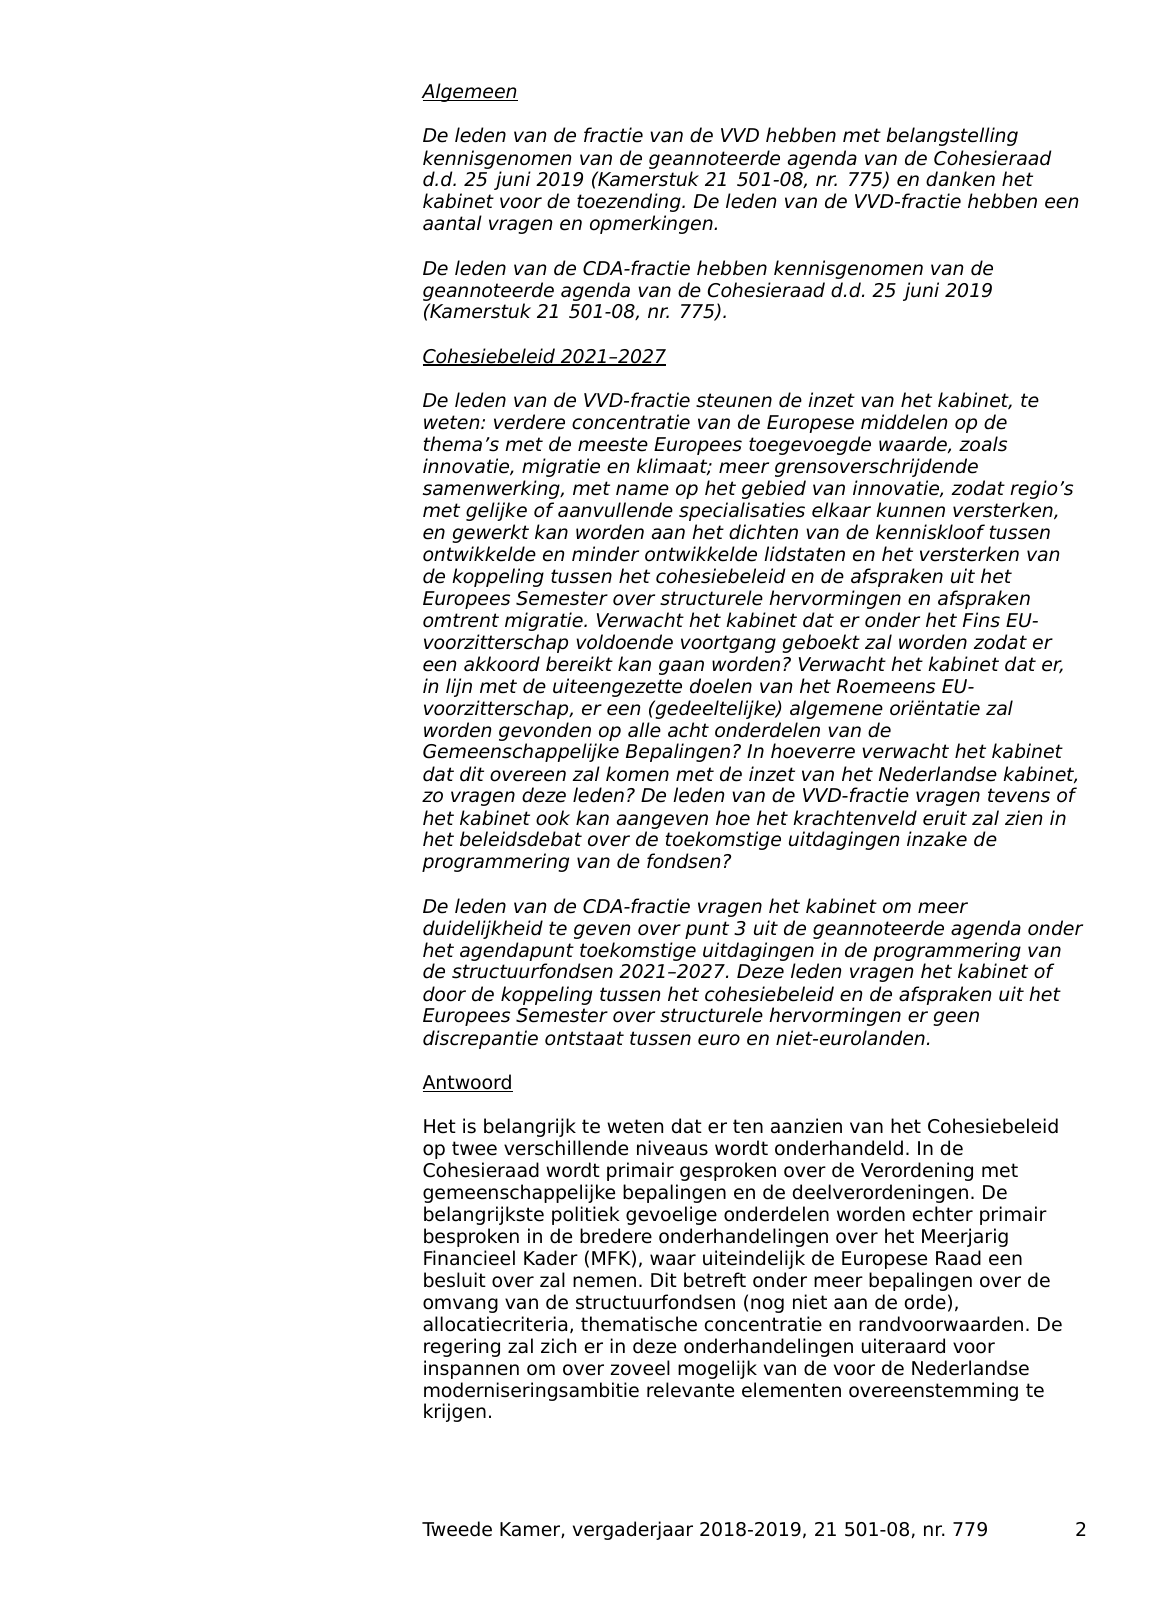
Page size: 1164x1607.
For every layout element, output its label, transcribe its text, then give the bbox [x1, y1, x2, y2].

text De leden van de fractie van de VVD hebben met belangstelling kennisgenomen van de geannoteerde agenda van de Cohesieraad d.d. 25 juni 2019 (Kamerstuk 21 501-08, nr. 775) en danken het kabinet voor de toezending. De leden van de VVD-fractie hebben een aantal vragen en opmerkingen. [422, 125, 1087, 235]
text Het is belangrijk te weten dat er ten aanzien van het Cohesiebeleid op twee verschillende niveaus wordt onderhandeld. In de Cohesieraad wordt primair gesproken over de Verordening met gemeenschappelijke bepalingen en de deelverordeningen. De belangrijkste politiek gevoelige onderdelen worden echter primair besproken in de bredere onderhandelingen over het Meerjarig Financieel Kader (MFK), waar uiteindelijk de Europese Raad een besluit over zal nemen. Dit betreft onder meer bepalingen over de omvang van de structuurfondsen (nog niet aan de orde), allocatiecriteria, thematische concentratie en randvoorwaarden. De regering zal zich er in deze onderhandelingen uiteraard voor inspannen om over zoveel mogelijk van de voor de Nederlandse moderniseringsambitie relevante elementen overeenstemming te krijgen. [422, 1116, 1087, 1423]
text De leden van de CDA-fractie vragen het kabinet om meer duidelijkheid te geven over punt 3 uit de geannoteerde agenda onder het agendapunt toekomstige uitdagingen in de programmering van de structuurfondsen 2021–2027. Deze leden vragen het kabinet of door de koppeling tussen het cohesiebeleid en de afspraken uit het Europees Semester over structurele hervormingen er geen discrepantie ontstaat tussen euro en niet-eurolanden. [422, 896, 1087, 1049]
text De leden van de CDA-fractie hebben kennisgenomen van de geannoteerde agenda van de Cohesieraad d.d. 25 juni 2019 (Kamerstuk 21 501-08, nr. 775). [422, 257, 1087, 323]
subtitle Algemeen [422, 81, 1087, 103]
subtitle Antwoord [422, 1072, 1087, 1093]
text De leden van de VVD-fractie steunen de inzet van het kabinet, te weten: verdere concentratie van de Europese middelen op de thema’s met de meeste Europees toegevoegde waarde, zoals innovatie, migratie en klimaat; meer grensoverschrijdende samenwerking, met name op het gebied van innovatie, zodat regio’s met gelijke of aanvullende specialisaties elkaar kunnen versterken, en gewerkt kan worden aan het dichten van de kenniskloof tussen ontwikkelde en minder ontwikkelde lidstaten en het versterken van de koppeling tussen het cohesiebeleid en de afspraken uit het Europees Semester over structurele hervormingen en afspraken omtrent migratie. Verwacht het kabinet dat er onder het Fins EU-voorzitterschap voldoende voortgang geboekt zal worden zodat er een akkoord bereikt kan gaan worden? Verwacht het kabinet dat er, in lijn met de uiteengezette doelen van het Roemeens EU-voorzitterschap, er een (gedeeltelijke) algemene oriëntatie zal worden gevonden op alle acht onderdelen van de Gemeenschappelijke Bepalingen? In hoeverre verwacht het kabinet dat dit overeen zal komen met de inzet van het Nederlandse kabinet, zo vragen deze leden? De leden van de VVD-fractie vragen tevens of het kabinet ook kan aangeven hoe het krachtenveld eruit zal zien in het beleidsdebat over de toekomstige uitdagingen inzake de programmering van de fondsen? [422, 390, 1087, 873]
subtitle Cohesiebeleid 2021–2027 [422, 346, 1087, 368]
